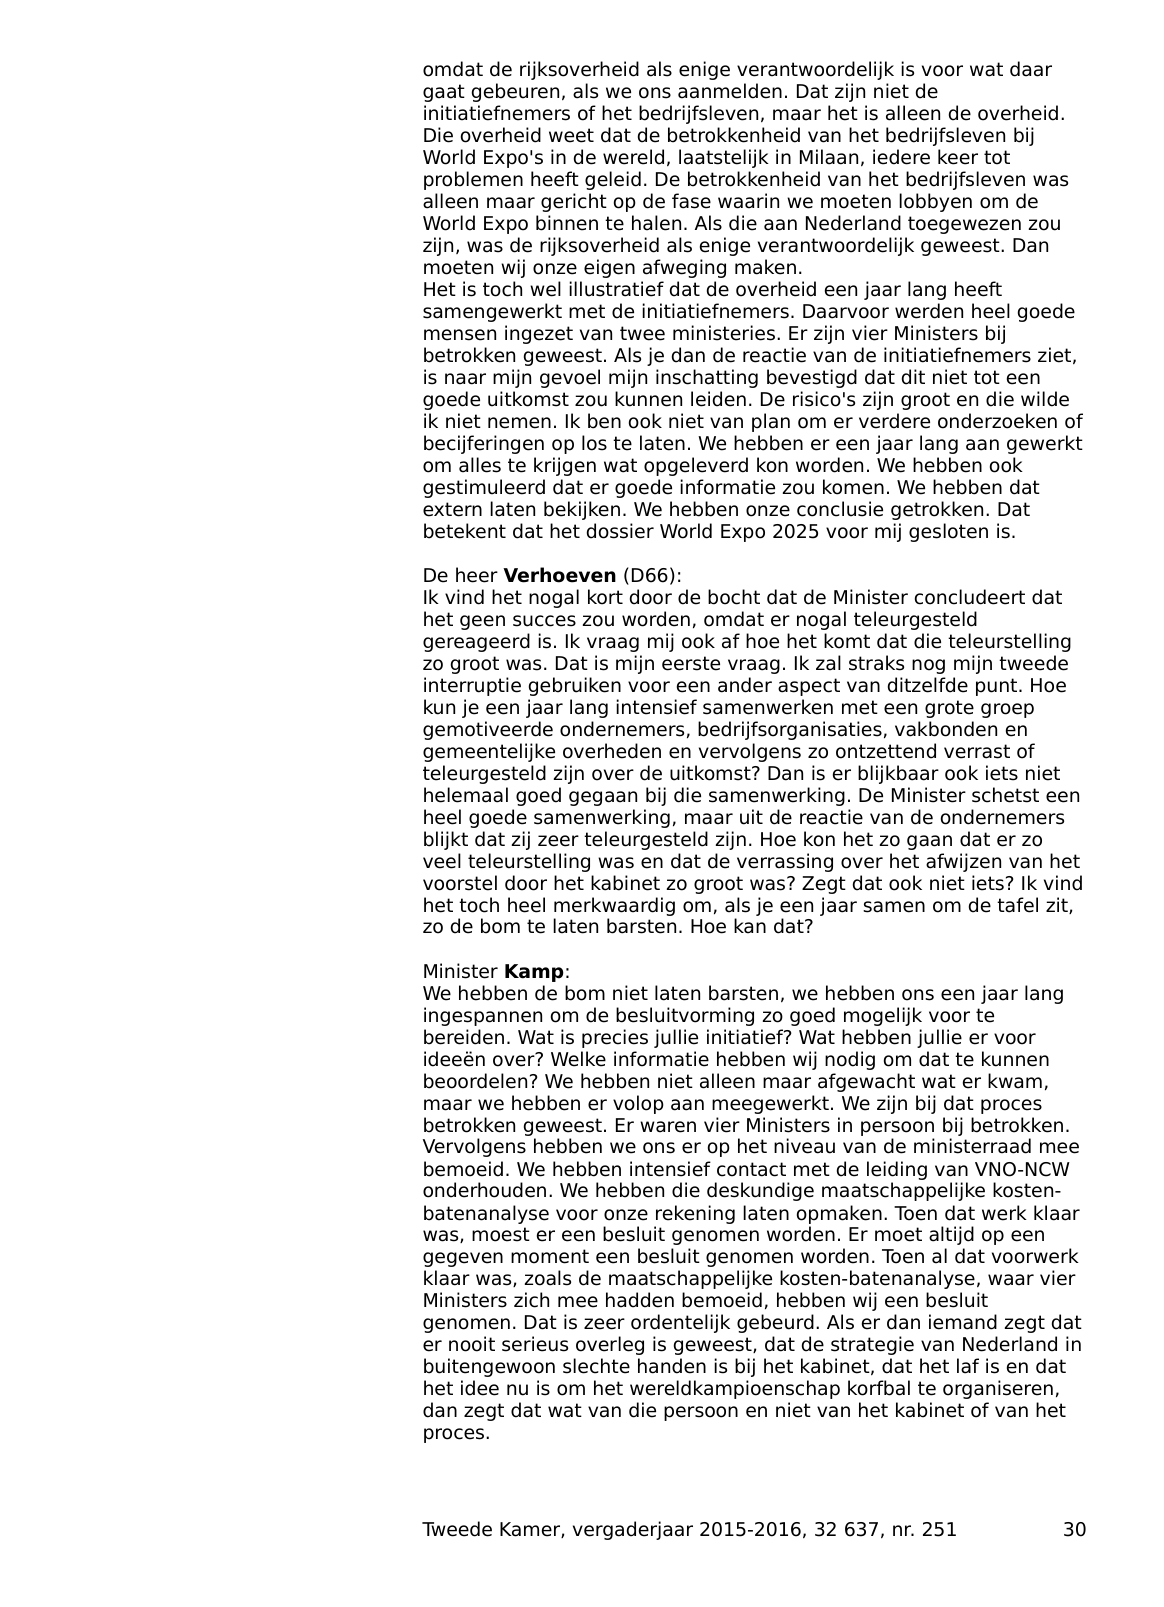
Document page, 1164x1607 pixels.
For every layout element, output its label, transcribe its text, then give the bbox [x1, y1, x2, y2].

text omdat de rijksoverheid als enige verantwoordelijk is voor wat daar gaat gebeuren, als we ons aanmelden. Dat zijn niet de initiatiefnemers of het bedrijfsleven, maar het is alleen de overheid. Die overheid weet dat de betrokkenheid van het bedrijfsleven bij World Expo's in de wereld, laatstelijk in Milaan, iedere keer tot problemen heeft geleid. De betrokkenheid van het bedrijfsleven was alleen maar gericht op de fase waarin we moeten lobbyen om de World Expo binnen te halen. Als die aan Nederland toegewezen zou zijn, was de rijksoverheid als enige verantwoordelijk geweest. Dan moeten wij onze eigen afweging maken. [422, 59, 1087, 279]
text Het is toch wel illustratief dat de overheid een jaar lang heeft samengewerkt met de initiatiefnemers. Daarvoor werden heel goede mensen ingezet van twee ministeries. Er zijn vier Ministers bij betrokken geweest. Als je dan de reactie van de initiatiefnemers ziet, is naar mijn gevoel mijn inschatting bevestigd dat dit niet tot een goede uitkomst zou kunnen leiden. De risico's zijn groot en die wilde ik niet nemen. Ik ben ook niet van plan om er verdere onderzoeken of becijferingen op los te laten. We hebben er een jaar lang aan gewerkt om alles te krijgen wat opgeleverd kon worden. We hebben ook gestimuleerd dat er goede informatie zou komen. We hebben dat extern laten bekijken. We hebben onze conclusie getrokken. Dat betekent dat het dossier World Expo 2025 voor mij gesloten is. [422, 279, 1087, 543]
text We hebben de bom niet laten barsten, we hebben ons een jaar lang ingespannen om de besluitvorming zo goed mogelijk voor te bereiden. Wat is precies jullie initiatief? Wat hebben jullie er voor ideeën over? Welke informatie hebben wij nodig om dat te kunnen beoordelen? We hebben niet alleen maar afgewacht wat er kwam, maar we hebben er volop aan meegewerkt. We zijn bij dat proces betrokken geweest. Er waren vier Ministers in persoon bij betrokken. Vervolgens hebben we ons er op het niveau van de ministerraad mee bemoeid. We hebben intensief contact met de leiding van VNO-NCW onderhouden. We hebben die deskundige maatschappelijke kosten-batenanalyse voor onze rekening laten opmaken. Toen dat werk klaar was, moest er een besluit genomen worden. Er moet altijd op een gegeven moment een besluit genomen worden. Toen al dat voorwerk klaar was, zoals de maatschappelijke kosten-batenanalyse, waar vier Ministers zich mee hadden bemoeid, hebben wij een besluit genomen. Dat is zeer ordentelijk gebeurd. Als er dan iemand zegt dat er nooit serieus overleg is geweest, dat de strategie van Nederland in buitengewoon slechte handen is bij het kabinet, dat het laf is en dat het idee nu is om het wereldkampioenschap korfbal te organiseren, dan zegt dat wat van die persoon en niet van het kabinet of van het proces. [422, 983, 1087, 1444]
text De heer Verhoeven (D66): [422, 565, 1087, 587]
text Minister Kamp: [422, 961, 1087, 983]
text Ik vind het nogal kort door de bocht dat de Minister concludeert dat het geen succes zou worden, omdat er nogal teleurgesteld gereageerd is. Ik vraag mij ook af hoe het komt dat die teleurstelling zo groot was. Dat is mijn eerste vraag. Ik zal straks nog mijn tweede interruptie gebruiken voor een ander aspect van ditzelfde punt. Hoe kun je een jaar lang intensief samenwerken met een grote groep gemotiveerde ondernemers, bedrijfsorganisaties, vakbonden en gemeentelijke overheden en vervolgens zo ontzettend verrast of teleurgesteld zijn over de uitkomst? Dan is er blijkbaar ook iets niet helemaal goed gegaan bij die samenwerking. De Minister schetst een heel goede samenwerking, maar uit de reactie van de ondernemers blijkt dat zij zeer teleurgesteld zijn. Hoe kon het zo gaan dat er zo veel teleurstelling was en dat de verrassing over het afwijzen van het voorstel door het kabinet zo groot was? Zegt dat ook niet iets? Ik vind het toch heel merkwaardig om, als je een jaar samen om de tafel zit, zo de bom te laten barsten. Hoe kan dat? [422, 587, 1087, 938]
